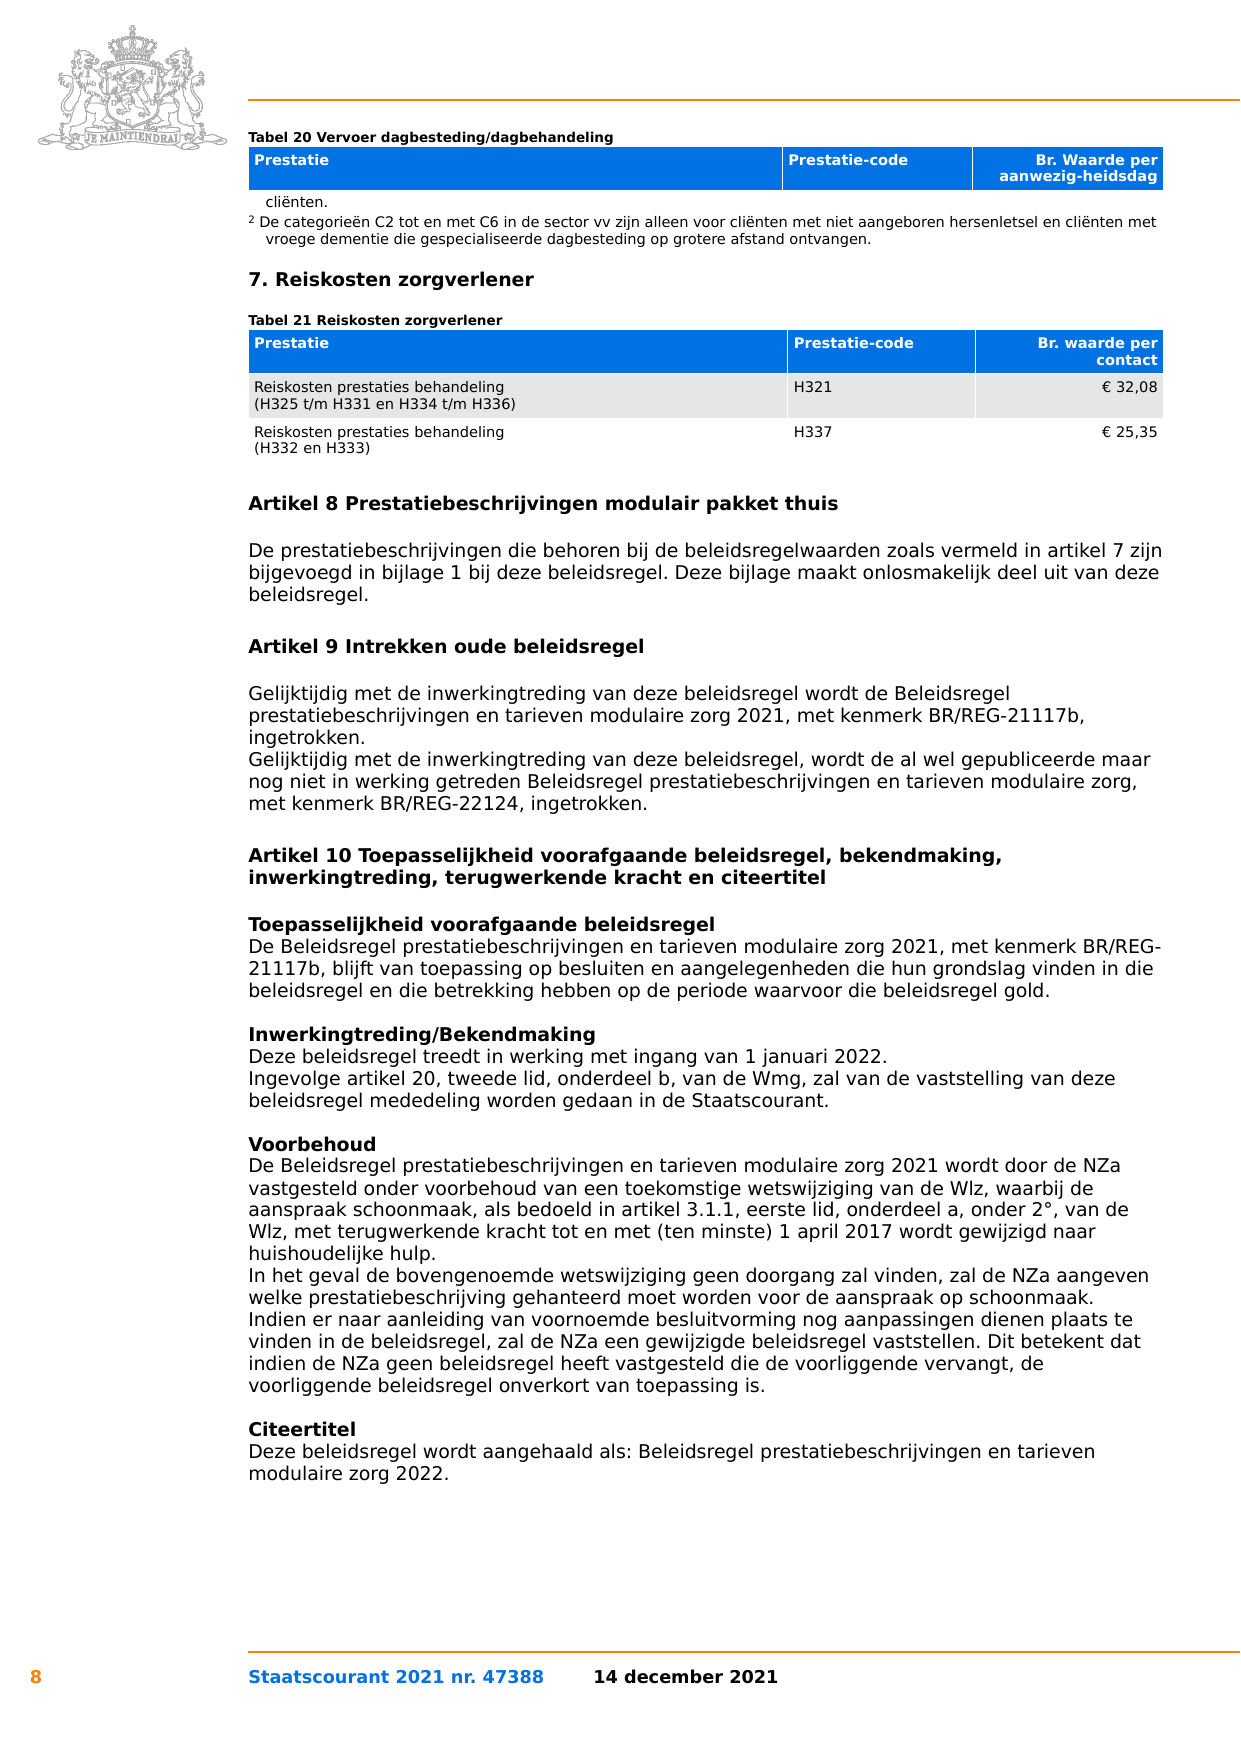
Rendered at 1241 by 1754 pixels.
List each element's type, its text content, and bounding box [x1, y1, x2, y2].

text De Beleidsregel prestatiebeschrijvingen en tarieven modulaire zorg 2021 wordt door de NZa vastgesteld onder voorbehoud van een toekomstige wetswijziging van de Wlz, waarbij de aanspraak schoonmaak, als bedoeld in artikel 3.1.1, eerste lid, onderdeel a, onder 2°, van de Wlz, met terugwerkende kracht tot en met (ten minste) 1 april 2017 wordt gewijzigd naar huishoudelijke hulp. [248, 1155, 1163, 1265]
table_cell Prestatie [249, 147, 782, 190]
subtitle Citeertitel [248, 1419, 1163, 1441]
picture [38, 25, 227, 150]
table_cell Prestatie-code [788, 330, 975, 373]
table_cell € 32,08 [976, 374, 1163, 418]
subtitle Artikel 9 Intrekken oude beleidsregel [248, 636, 1163, 658]
table_header Tabel 20 Vervoer dagbesteding/dagbehandeling [248, 130, 1163, 146]
table_cell Br. Waarde per aanwezig-heidsdag [973, 147, 1163, 190]
subtitle 7. Reiskosten zorgverlener [248, 269, 1163, 291]
table_cell € 25,35 [976, 419, 1163, 462]
table_cell cliënten. 2 De categorieën C2 tot en met C6 in de sector vv zijn alleen voor cliënten met niet aangeboren hersenletsel en cliënten met vroege dementie die gespecialiseerde dagbesteding op grotere afstand ontvangen. [248, 191, 1163, 247]
table_header Tabel 21 Reiskosten zorgverlener [248, 313, 1163, 329]
subtitle Voorbehoud [248, 1133, 1163, 1155]
text De prestatiebeschrijvingen die behoren bij de beleidsregelwaarden zoals vermeld in artikel 7 zijn bijgevoegd in bijlage 1 bij deze beleidsregel. Deze bijlage maakt onlosmakelijk deel uit van deze beleidsregel. [248, 540, 1163, 606]
text Deze beleidsregel treedt in werking met ingang van 1 januari 2022. [248, 1046, 1163, 1068]
text In het geval de bovengenoemde wetswijziging geen doorgang zal vinden, zal de NZa aangeven welke prestatiebeschrijving gehanteerd moet worden voor de aanspraak op schoonmaak. [248, 1265, 1163, 1309]
subtitle Artikel 10 Toepasselijkheid voorafgaande beleidsregel, bekendmaking, inwerkingtreding, terugwerkende kracht en citeertitel [248, 845, 1163, 889]
text Gelijktijdig met de inwerkingtreding van deze beleidsregel, wordt de al wel gepubliceerde maar nog niet in werking getreden Beleidsregel prestatiebeschrijvingen en tarieven modulaire zorg, met kenmerk BR/REG-22124, ingetrokken. [248, 749, 1163, 815]
text Gelijktijdig met de inwerkingtreding van deze beleidsregel wordt de Beleidsregel prestatiebeschrijvingen en tarieven modulaire zorg 2021, met kenmerk BR/REG-21117b, ingetrokken. [248, 683, 1163, 749]
text Ingevolge artikel 20, tweede lid, onderdeel b, van de Wmg, zal van de vaststelling van deze beleidsregel mededeling worden gedaan in de Staatscourant. [248, 1068, 1163, 1112]
text Indien er naar aanleiding van voornoemde besluitvorming nog aanpassingen dienen plaats te vinden in de beleidsregel, zal de NZa een gewijzigde beleidsregel vaststellen. Dit betekent dat indien de NZa geen beleidsregel heeft vastgesteld die de voorliggende vervangt, de voorliggende beleidsregel onverkort van toepassing is. [248, 1309, 1163, 1397]
subtitle Artikel 8 Prestatiebeschrijvingen modulair pakket thuis [248, 493, 1163, 515]
subtitle Inwerkingtreding/Bekendmaking [248, 1024, 1163, 1046]
table_cell H321 [788, 374, 975, 418]
table_cell H337 [788, 419, 975, 462]
table_cell Reiskosten prestaties behandeling (H325 t/m H331 en H334 t/m H336) [249, 374, 787, 418]
text De Beleidsregel prestatiebeschrijvingen en tarieven modulaire zorg 2021, met kenmerk BR/REG-21117b, blijft van toepassing op besluiten en aangelegenheden die hun grondslag vinden in die beleidsregel en die betrekking hebben op de periode waarvoor die beleidsregel gold. [248, 936, 1163, 1002]
subtitle Toepasselijkheid voorafgaande beleidsregel [248, 914, 1163, 936]
table_cell Prestatie-code [783, 147, 972, 190]
table_cell Prestatie [249, 330, 787, 373]
text Deze beleidsregel wordt aangehaald als: Beleidsregel prestatiebeschrijvingen en tarieven modulaire zorg 2022. [248, 1441, 1163, 1485]
table_cell Reiskosten prestaties behandeling (H332 en H333) [249, 419, 787, 462]
table_cell Br. waarde per contact [976, 330, 1163, 373]
